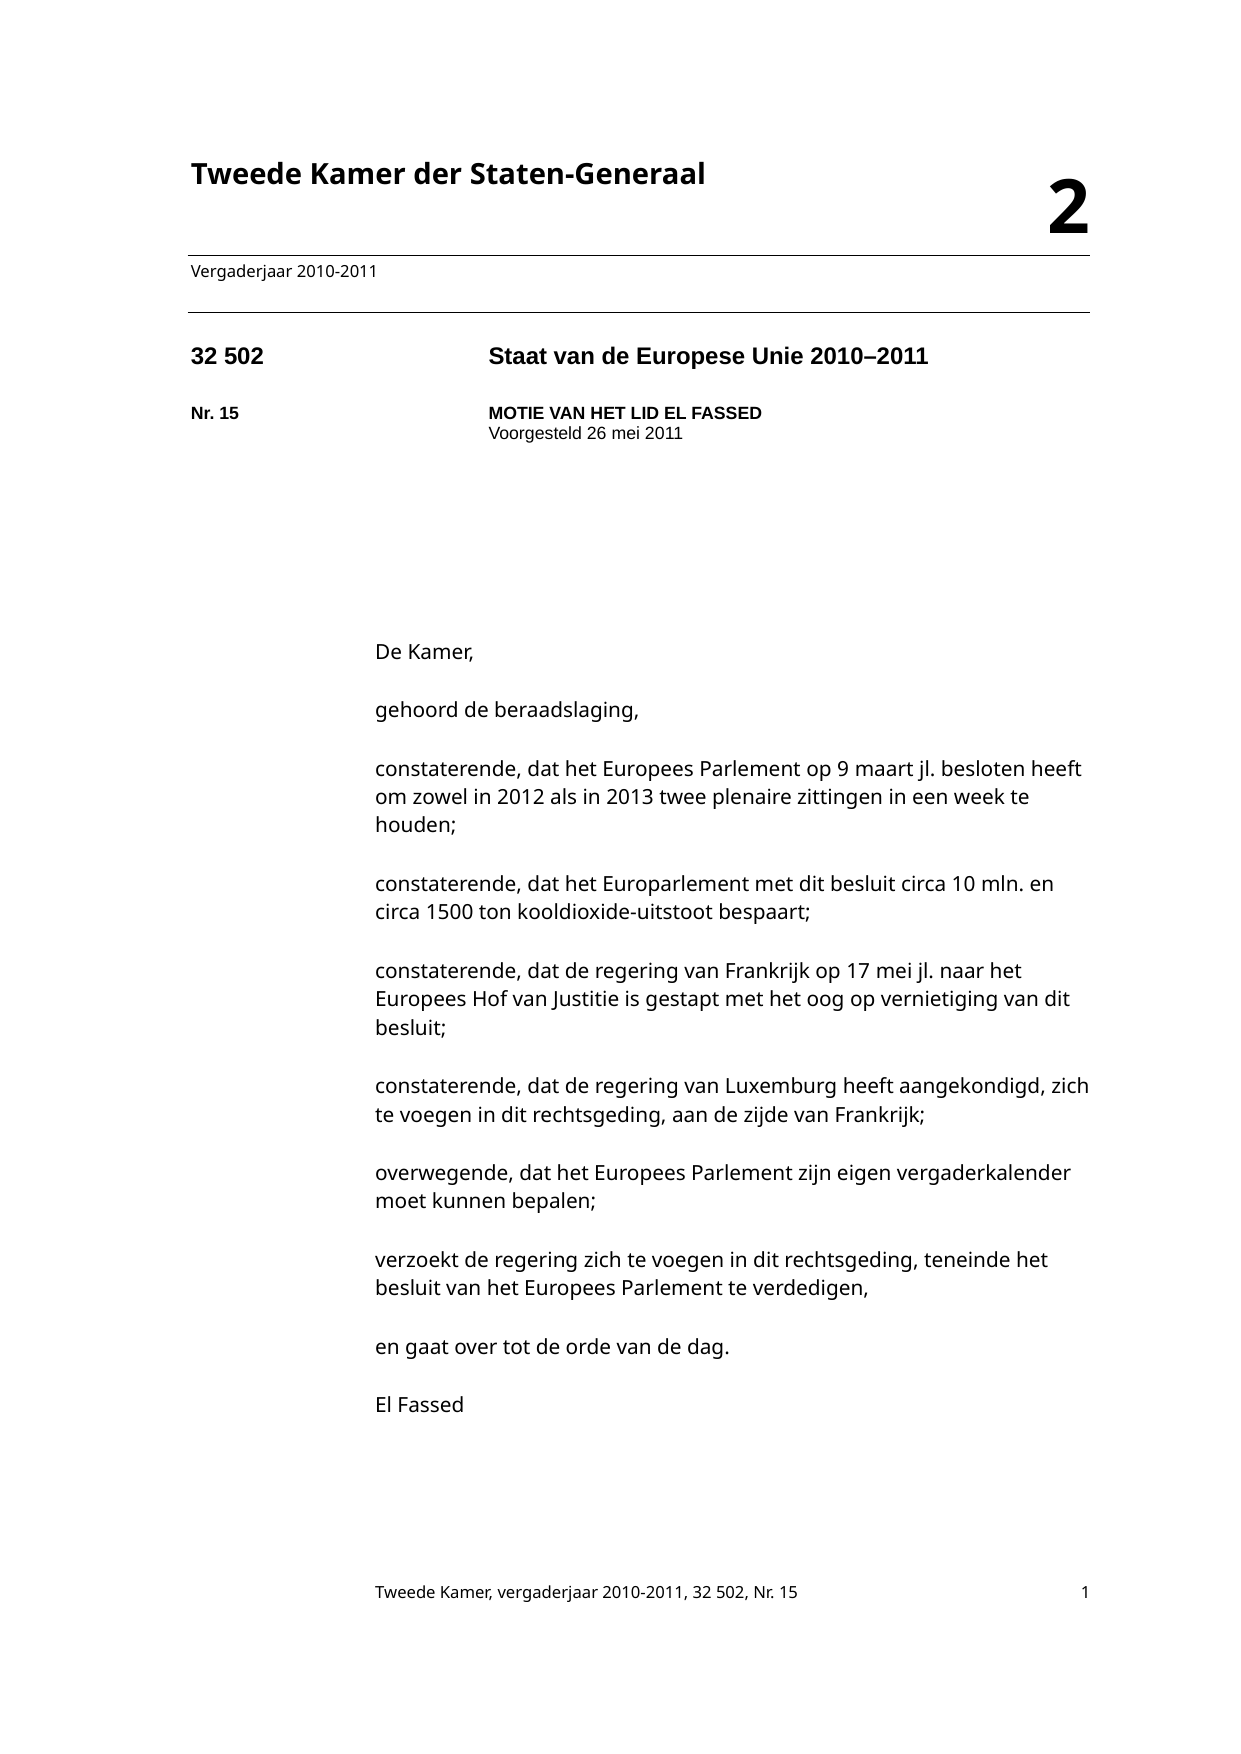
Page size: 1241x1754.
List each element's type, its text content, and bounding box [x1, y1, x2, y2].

text en gaat over tot de orde van de dag. [375, 1332, 1090, 1360]
text constaterende, dat de regering van Luxemburg heeft aangekondigd, zich te voegen in dit rechtsgeding, aan de zijde van Frankrijk; [375, 1071, 1090, 1128]
table_header 2 [910, 150, 1090, 255]
text verzoekt de regering zich te voegen in dit rechtsgeding, teneinde het besluit van het Europees Parlement te verdedigen, [375, 1245, 1090, 1302]
table_cell 32 502 [188, 339, 485, 399]
text overwegende, dat het Europees Parlement zijn eigen vergaderkalender moet kunnen bepalen; [375, 1158, 1090, 1215]
text constaterende, dat de regering van Frankrijk op 17 mei jl. naar het Europees Hof van Justitie is gestapt met het oog op vernietiging van dit besluit; [375, 956, 1090, 1041]
text constaterende, dat het Europarlement met dit besluit circa 10 mln. en circa 1500 ton kooldioxide-uitstoot bespaart; [375, 869, 1090, 926]
table_header Tweede Kamer der Staten-Generaal [188, 150, 909, 255]
table_cell MOTIE VAN HET LID EL FASSED Voorgesteld 26 mei 2011 [485, 399, 1090, 518]
table_cell Nr. 15 [188, 399, 485, 518]
text El Fassed [375, 1390, 1090, 1419]
table_cell Staat van de Europese Unie 2010–2011 [485, 339, 1090, 399]
table_cell Vergaderjaar 2010-2011 [188, 256, 485, 312]
text gehoord de beraadslaging, [375, 695, 1090, 724]
text constaterende, dat het Europees Parlement op 9 maart jl. besloten heeft om zowel in 2012 als in 2013 twee plenaire zittingen in een week te houden; [375, 754, 1090, 839]
text De Kamer, [375, 637, 1090, 665]
table_cell [485, 256, 1090, 312]
table_cell [485, 313, 1090, 339]
table_cell [188, 313, 485, 339]
